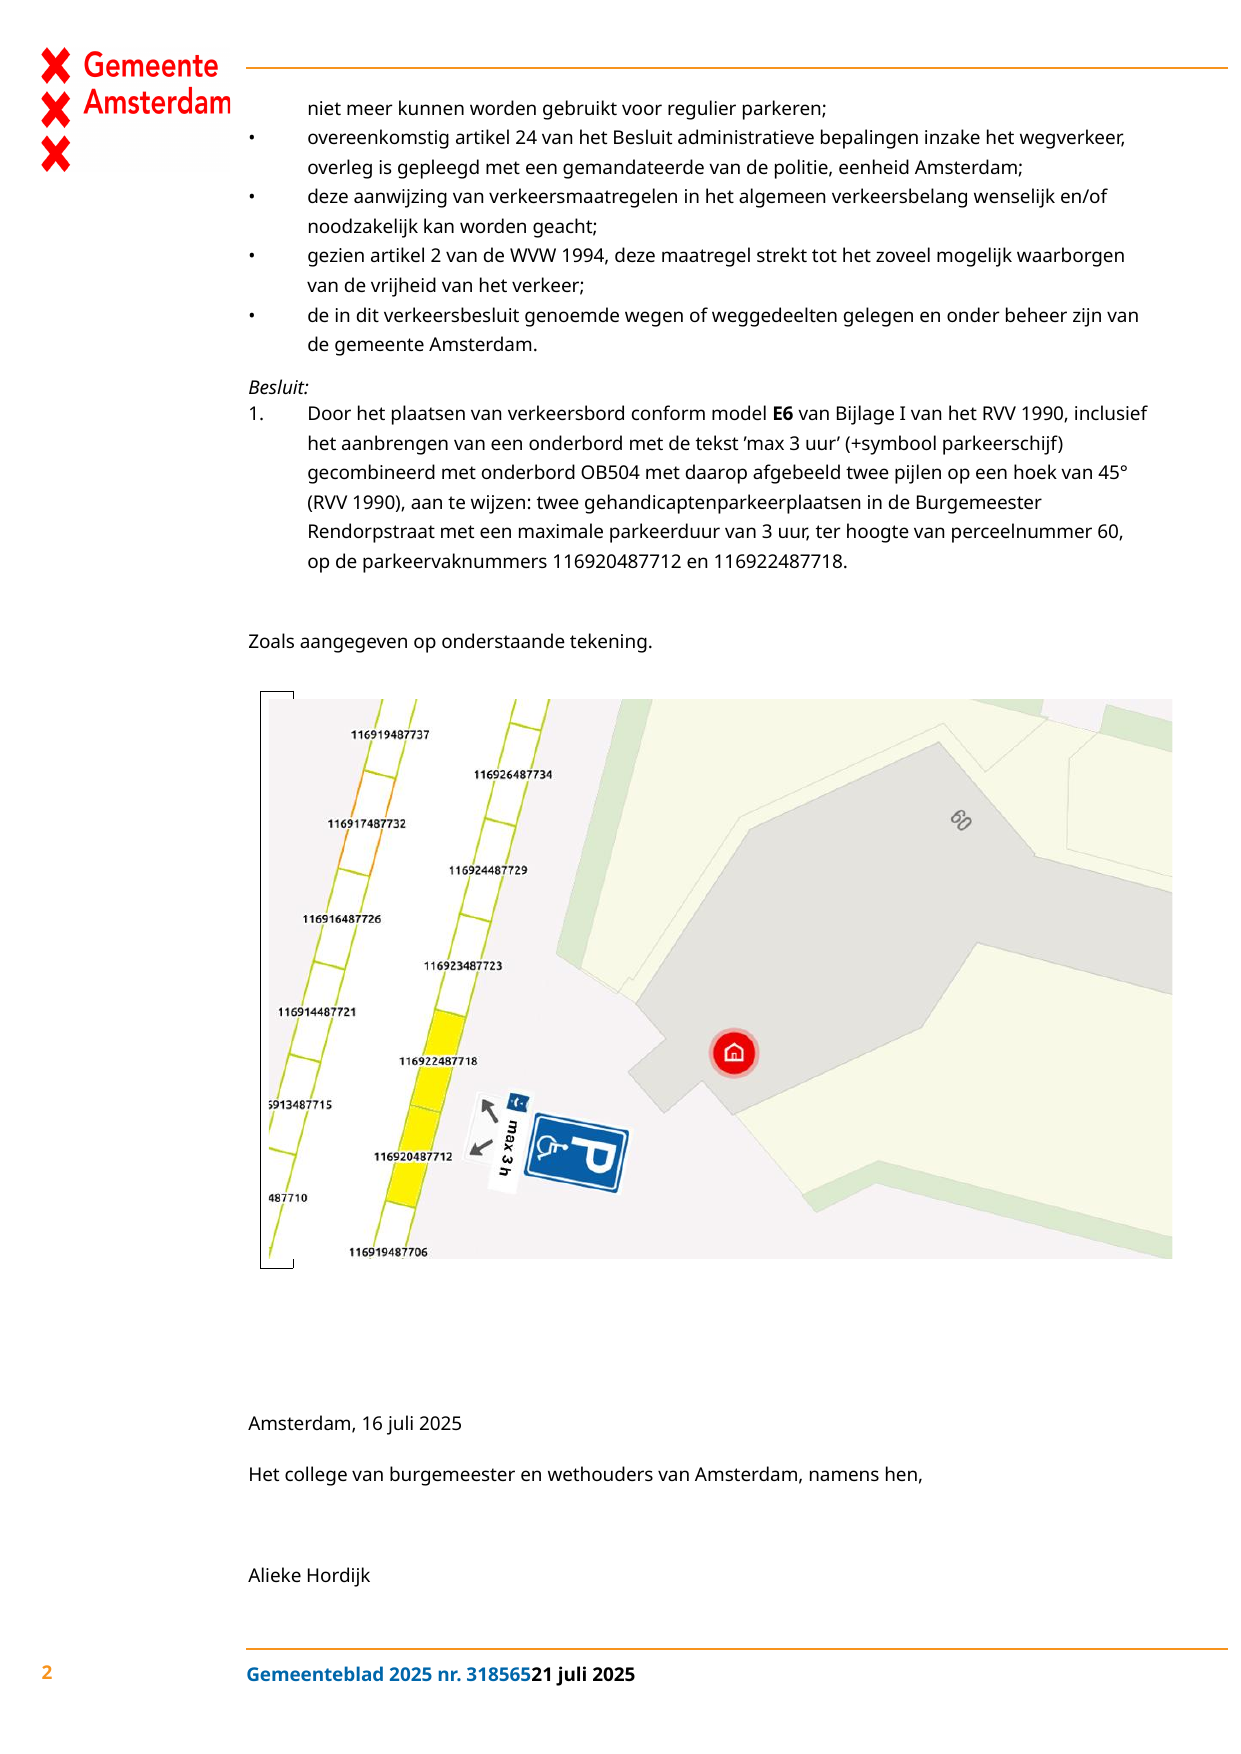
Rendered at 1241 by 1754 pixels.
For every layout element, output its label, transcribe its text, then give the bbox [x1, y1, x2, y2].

list de in dit verkeersbesluit genoemde wegen of weggedeelten gelegen en onder beheer zijn van de gemeente Amsterdam. [248, 302, 1152, 357]
list Door het plaatsen van verkeersbord conform model E6 van Bijlage I van het RVV 1990, inclusief het aanbrengen van een onderbord met de tekst ’max 3 uur’ (+symbool parkeerschijf) gecombineerd met onderbord OB504 met daarop afgebeeld twee pijlen op een hoek van 45° (RVV 1990), aan te wijzen: twee gehandicaptenparkeerplaatsen in de Burgemeester Rendorpstraat met een maximale parkeerduur van 3 uur, ter hoogte van perceelnummer 60, op de parkeervaknummers 116920487712 en 116922487718. [248, 400, 1152, 574]
text Alieke Hordijk [248, 1562, 1152, 1588]
list gezien artikel 2 van de WVW 1994, deze maatregel strekt tot het zoveel mogelijk waarborgen van de vrijheid van het verkeer; [248, 243, 1152, 298]
text Zoals aangegeven op onderstaande tekening. [248, 628, 1152, 654]
list deze aanwijzing van verkeersmaatregelen in het algemeen verkeersbelang wenselijk en/of noodzakelijk kan worden geacht; [248, 183, 1152, 239]
picture [268, 699, 1173, 1259]
picture [41, 47, 231, 172]
list niet meer kunnen worden gebruikt voor regulier parkeren; [248, 95, 1152, 121]
text Het college van burgemeester en wethouders van Amsterdam, namens hen, [248, 1461, 1152, 1487]
text Besluit: [248, 374, 1152, 400]
text Amsterdam, 16 juli 2025 [248, 1411, 1152, 1436]
list overeenkomstig artikel 24 van het Besluit administratieve bepalingen inzake het wegverkeer, overleg is gepleegd met een gemandateerde van de politie, eenheid Amsterdam; [248, 124, 1152, 180]
